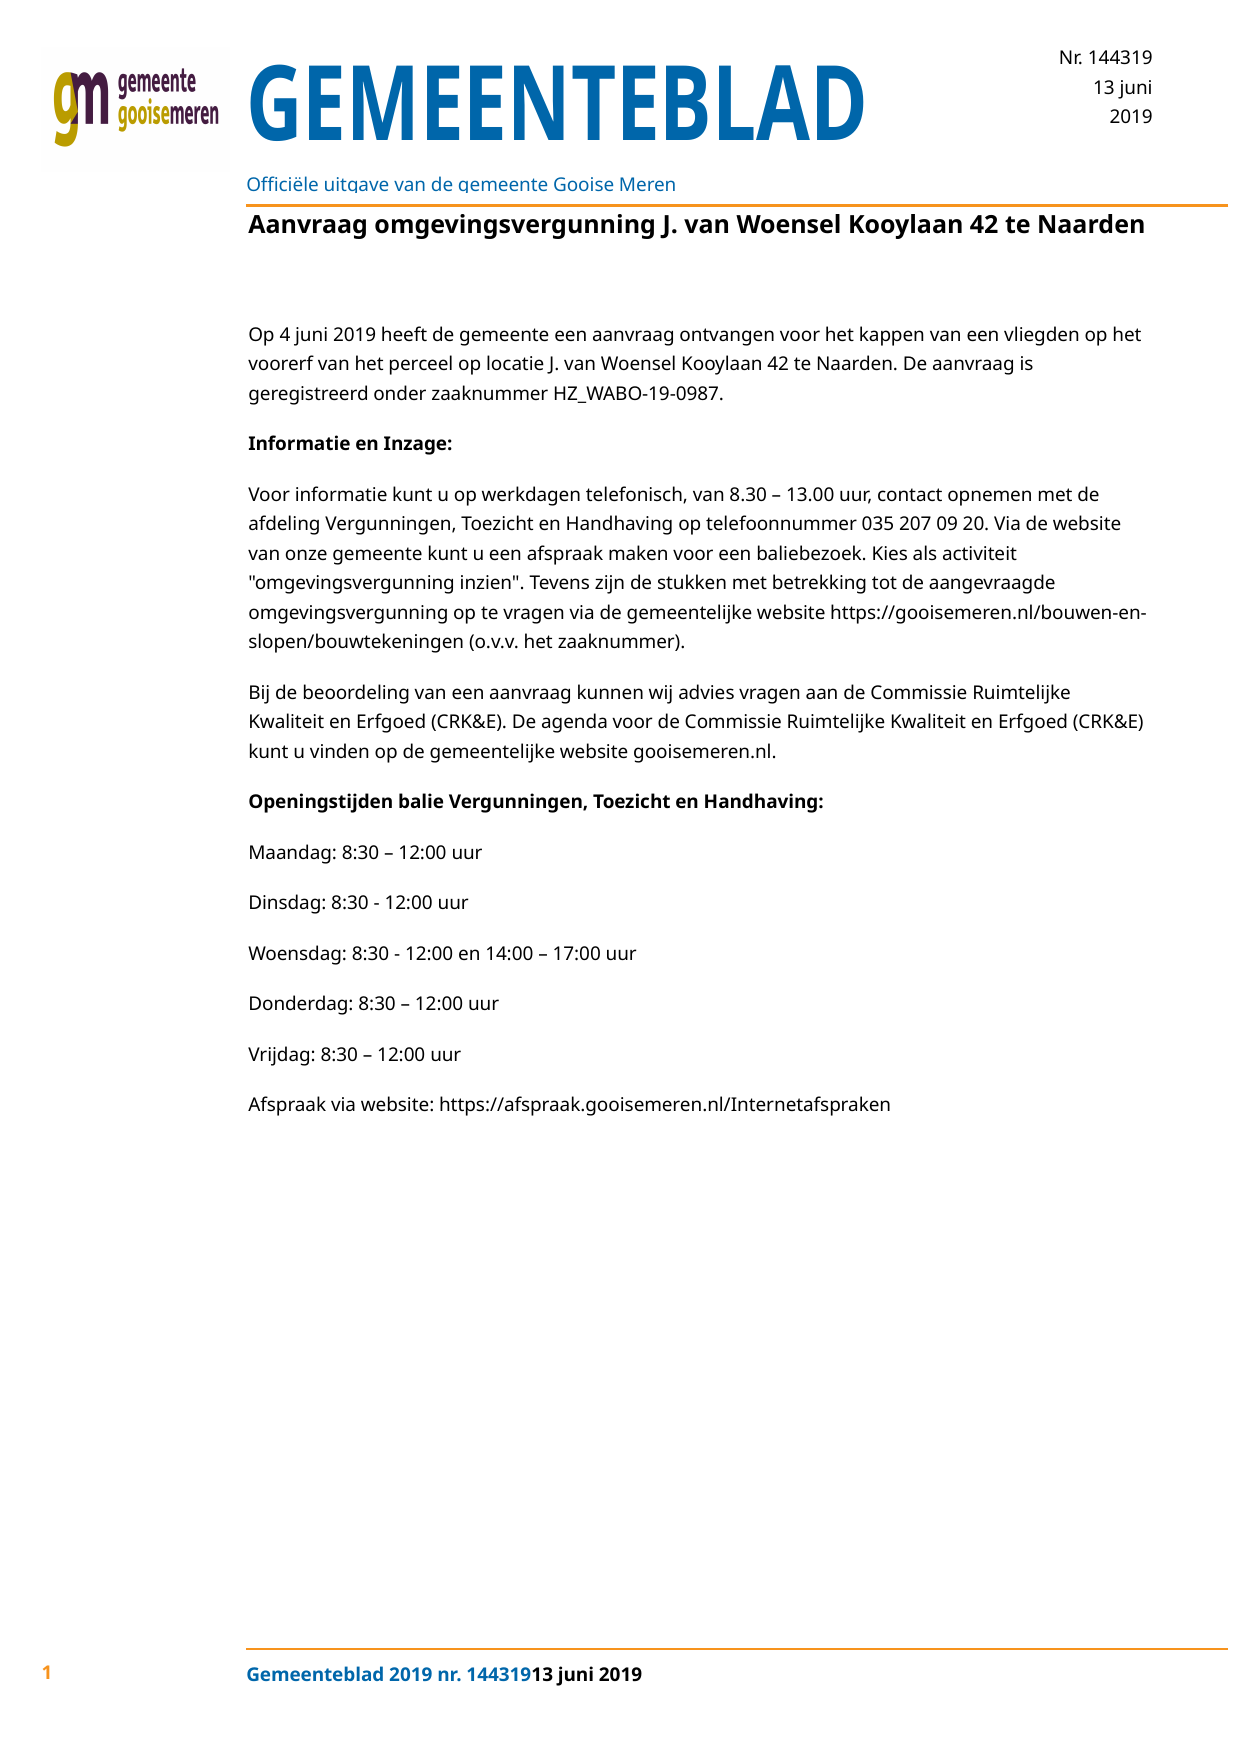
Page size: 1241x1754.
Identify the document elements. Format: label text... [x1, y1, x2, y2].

text Vrijdag: 8:30 – 12:00 uur [248, 1041, 1152, 1066]
picture [41, 47, 231, 172]
text Dinsdag: 8:30 - 12:00 uur [248, 889, 1152, 915]
text Voor informatie kunt u op werkdagen telefonisch, van 8.30 – 13.00 uur, contact opnemen met de afdeling Vergunningen, Toezicht en Handhaving op telefoonnummer 035 207 09 20. Via de website van onze gemeente kunt u een afspraak maken voor een baliebezoek. Kies als activiteit "omgevingsvergunning inzien". Tevens zijn de stukken met betrekking tot de aangevraagde omgevingsvergunning op te vragen via de gemeentelijke website https://gooisemeren.nl/bouwen-en-slopen/bouwtekeningen (o.v.v. het zaaknummer). [248, 481, 1152, 654]
text Maandag: 8:30 – 12:00 uur [248, 839, 1152, 865]
text Aanvraag omgevingsvergunning J. van Woensel Kooylaan 42 te Naarden [248, 207, 1152, 241]
text Bij de beoordeling van een aanvraag kunnen wij advies vragen aan de Commissie Ruimtelijke Kwaliteit en Erfgoed (CRK&E). De agenda voor de Commissie Ruimtelijke Kwaliteit en Erfgoed (CRK&E) kunt u vinden op de gemeentelijke website gooisemeren.nl. [248, 679, 1152, 764]
text Woensdag: 8:30 - 12:00 en 14:00 – 17:00 uur [248, 940, 1152, 966]
text Op 4 juni 2019 heeft de gemeente een aanvraag ontvangen voor het kappen van een vliegden op het voorerf van het perceel op locatie J. van Woensel Kooylaan 42 te Naarden. De aanvraag is geregistreerd onder zaaknummer HZ_WABO-19-0987. [248, 321, 1152, 406]
text Informatie en Inzage: [248, 430, 1152, 456]
text Donderdag: 8:30 – 12:00 uur [248, 990, 1152, 1016]
text Afspraak via website: https://afspraak.gooisemeren.nl/Internetafspraken [248, 1091, 1152, 1117]
text Openingstijden balie Vergunningen, Toezicht en Handhaving: [248, 789, 1152, 814]
